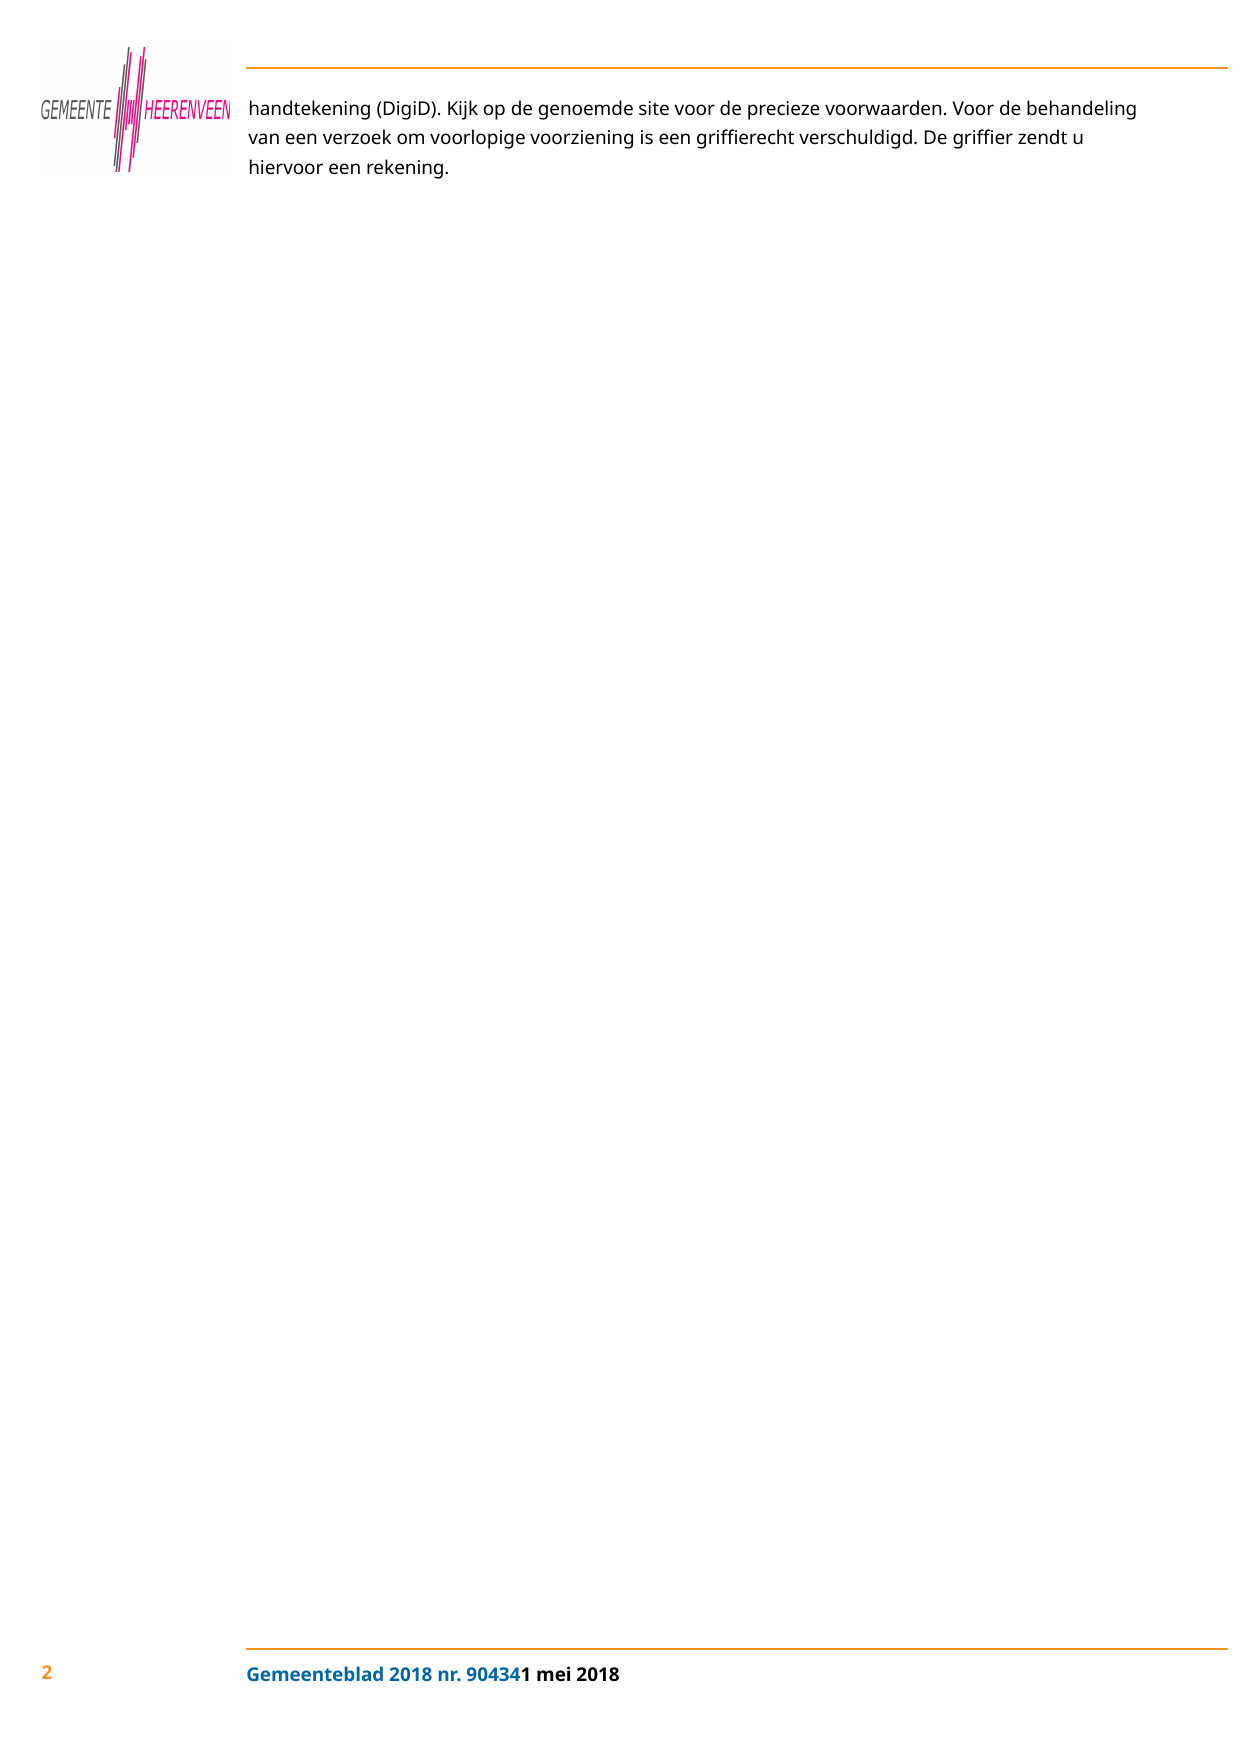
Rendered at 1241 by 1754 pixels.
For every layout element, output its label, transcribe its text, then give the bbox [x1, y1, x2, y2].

text handtekening (DigiD). Kijk op de genoemde site voor de precieze voorwaarden. Voor de behandeling van een verzoek om voorlopige voorziening is een griffierecht verschuldigd. De griffier zendt u hiervoor een rekening. [248, 95, 1152, 180]
picture [41, 47, 231, 172]
